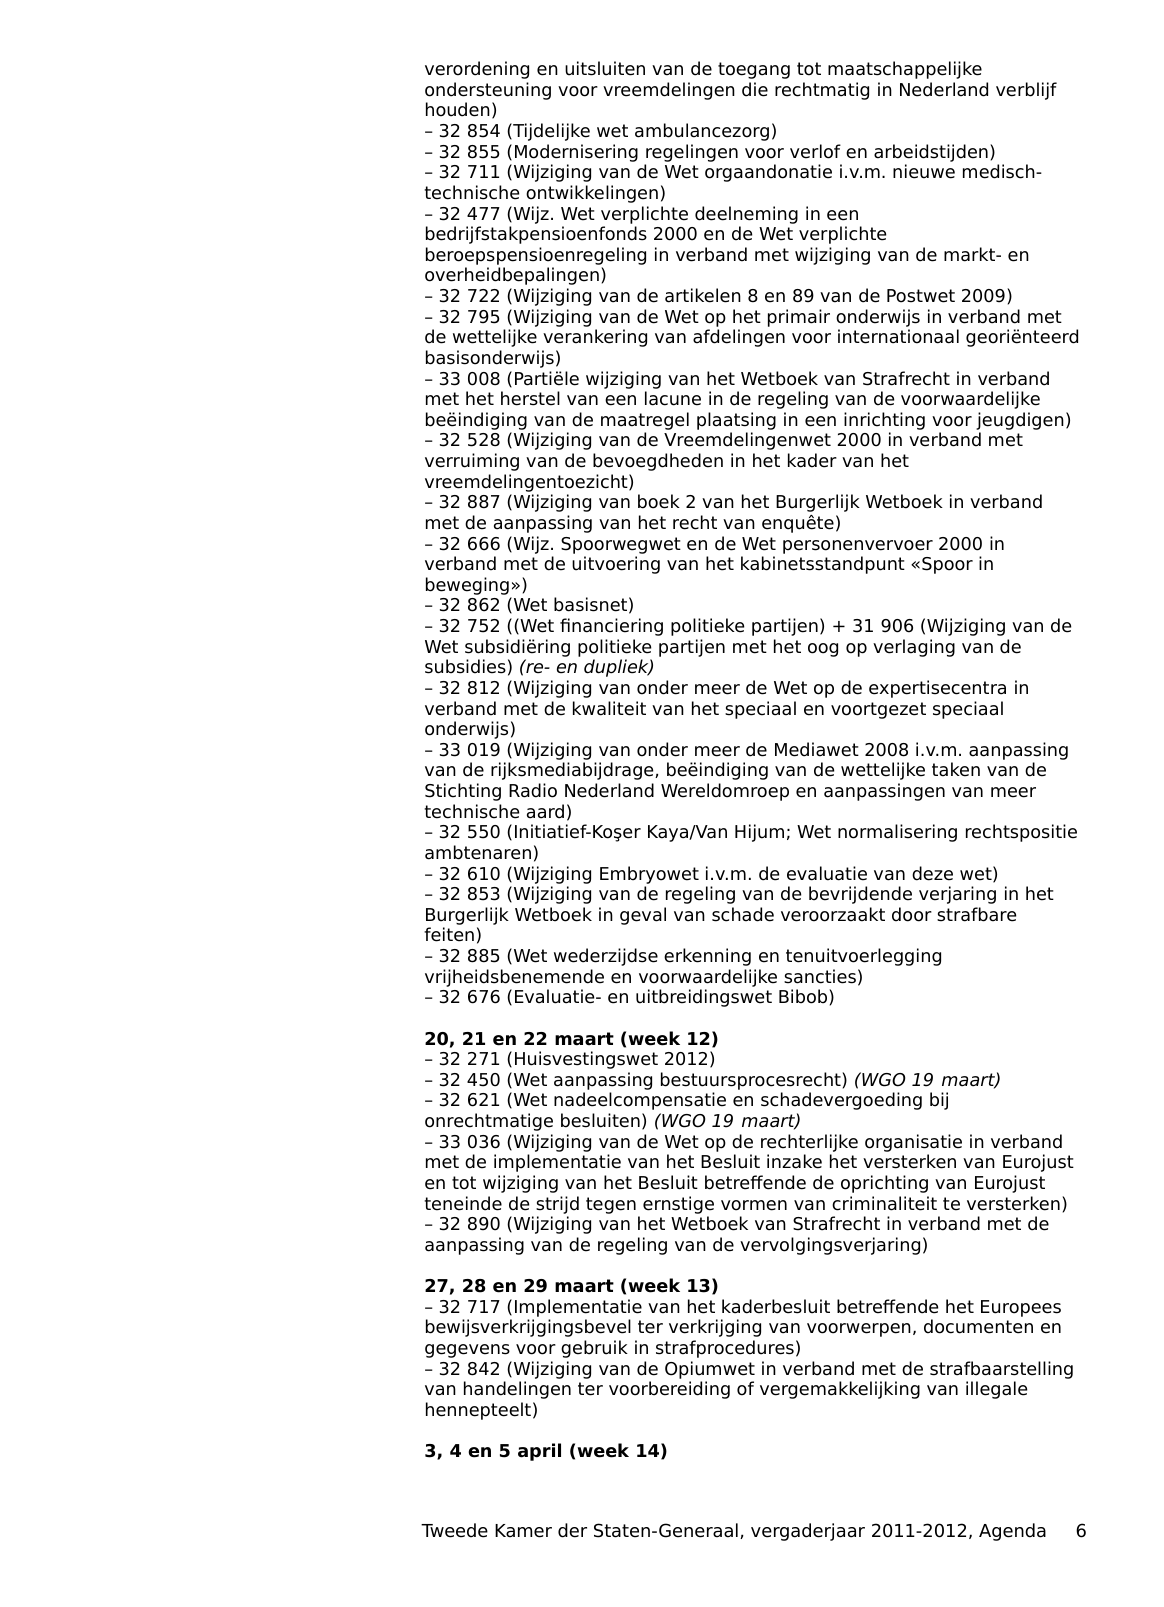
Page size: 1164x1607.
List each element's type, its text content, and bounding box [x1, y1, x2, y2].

table_cell [77, 286, 401, 307]
table_cell – 32 854 (Tijdelijke wet ambulancezorg) [418, 121, 1087, 142]
table_cell [401, 740, 418, 822]
table_cell [77, 1029, 401, 1049]
table_cell [77, 1441, 401, 1462]
table_cell [401, 884, 418, 946]
table_cell – 33 019 (Wijziging van onder meer de Mediawet 2008 i.v.m. aanpassing van de rijksmediabijdrage, beëindiging van de wettelijke taken van de Stichting Radio Nederland Wereldomroep en aanpassingen van meer technische aard) [418, 740, 1087, 822]
table_cell [77, 740, 401, 822]
table_cell [401, 1029, 418, 1049]
table_cell [401, 307, 418, 368]
table_cell [77, 678, 401, 740]
table_cell 3, 4 en 5 april (week 14) [418, 1441, 1087, 1462]
table_cell – 32 610 (Wijziging Embryowet i.v.m. de evaluatie van deze wet) [418, 864, 1087, 884]
table_cell [77, 864, 401, 884]
table_cell [77, 1090, 401, 1132]
table_cell [401, 822, 418, 863]
table_cell – 32 795 (Wijziging van de Wet op het primair onderwijs in verband met de wettelijke verankering van afdelingen voor internationaal georiënteerd basisonderwijs) [418, 307, 1087, 368]
table_cell [401, 369, 418, 430]
table_cell [401, 1276, 418, 1297]
table_cell – 32 752 ((Wet financiering politieke partijen) + 31 906 (Wijziging van de Wet subsidiëring politieke partijen met het oog op verlaging van de subsidies) (re- en dupliek) [418, 616, 1087, 678]
table_cell [401, 430, 418, 492]
table_cell [77, 1276, 401, 1297]
table_cell [401, 59, 418, 121]
table_cell [418, 1420, 1087, 1441]
table_cell [77, 430, 401, 492]
table_cell [401, 1132, 418, 1214]
table_cell [401, 1420, 418, 1441]
table_cell [77, 1359, 401, 1420]
table_cell – 33 036 (Wijziging van de Wet op de rechterlijke organisatie in verband met de implementatie van het Besluit inzake het versterken van Eurojust en tot wijziging van het Besluit betreffende de oprichting van Eurojust teneinde de strijd tegen ernstige vormen van criminaliteit te versterken) [418, 1132, 1087, 1214]
table_cell [401, 204, 418, 286]
table_cell [401, 286, 418, 307]
table_cell – 32 450 (Wet aanpassing bestuursprocesrecht) (WGO 19 maart) [418, 1070, 1087, 1090]
table_cell [77, 822, 401, 863]
table_cell [77, 534, 401, 595]
table_cell [77, 616, 401, 678]
table_cell – 32 855 (Modernisering regelingen voor verlof en arbeidstijden) [418, 142, 1087, 162]
table_cell [77, 59, 401, 121]
table_cell [401, 595, 418, 616]
table_cell [401, 142, 418, 162]
table_cell [401, 1090, 418, 1132]
table_cell – 32 666 (Wijz. Spoorwegwet en de Wet personenvervoer 2000 in verband met de uitvoering van het kabinetsstandpunt «Spoor in beweging») [418, 534, 1087, 595]
table_cell – 32 812 (Wijziging van onder meer de Wet op de expertisecentra in verband met de kwaliteit van het speciaal en voortgezet speciaal onderwijs) [418, 678, 1087, 740]
table_cell [401, 1297, 418, 1358]
table_cell [77, 884, 401, 946]
table_cell [401, 678, 418, 740]
table_cell – 32 842 (Wijziging van de Opiumwet in verband met de strafbaarstelling van handelingen ter voorbereiding of vergemakkelijking van illegale hennepteelt) [418, 1359, 1087, 1420]
table_cell [401, 1214, 418, 1255]
table_cell [77, 307, 401, 368]
table_cell 20, 21 en 22 maart (week 12) [418, 1029, 1087, 1049]
table_cell – 32 722 (Wijziging van de artikelen 8 en 89 van de Postwet 2009) [418, 286, 1087, 307]
table_cell – 32 717 (Implementatie van het kaderbesluit betreffende het Europees bewijsverkrijgingsbevel ter verkrijging van voorwerpen, documenten en gegevens voor gebruik in strafprocedures) [418, 1297, 1087, 1358]
table_cell verordening en uitsluiten van de toegang tot maatschappelijke ondersteuning voor vreemdelingen die rechtmatig in Nederland verblijf houden) [418, 59, 1087, 121]
table_cell [418, 1008, 1087, 1028]
table_cell [77, 1132, 401, 1214]
table_cell [77, 121, 401, 142]
table_cell – 32 885 (Wet wederzijdse erkenning en tenuitvoerlegging vrijheidsbenemende en voorwaardelijke sancties) [418, 946, 1087, 987]
table_cell [77, 369, 401, 430]
table_cell [401, 1070, 418, 1090]
table_cell [77, 946, 401, 987]
table_cell – 32 477 (Wijz. Wet verplichte deelneming in een bedrijfstakpensioenfonds 2000 en de Wet verplichte beroepspensioenregeling in verband met wijziging van de markt- en overheidbepalingen) [418, 204, 1087, 286]
table_cell [77, 987, 401, 1008]
table_cell [401, 864, 418, 884]
table_cell – 33 008 (Partiële wijziging van het Wetboek van Strafrecht in verband met het herstel van een lacune in de regeling van de voorwaardelijke beëindiging van de maatregel plaatsing in een inrichting voor jeugdigen) [418, 369, 1087, 430]
table_cell [77, 1297, 401, 1358]
table_cell [77, 1008, 401, 1028]
table_cell – 32 862 (Wet basisnet) [418, 595, 1087, 616]
table_cell – 32 853 (Wijziging van de regeling van de bevrijdende verjaring in het Burgerlijk Wetboek in geval van schade veroorzaakt door strafbare feiten) [418, 884, 1087, 946]
table_cell [401, 534, 418, 595]
table_cell [401, 121, 418, 142]
table_cell [401, 946, 418, 987]
table_cell [77, 1255, 401, 1276]
table_cell – 32 550 (Initiatief-Koşer Kaya/Van Hijum; Wet normalisering rechtspositie ambtenaren) [418, 822, 1087, 863]
table_cell [401, 492, 418, 533]
table_cell [77, 142, 401, 162]
table_cell – 32 676 (Evaluatie- en uitbreidingswet Bibob) [418, 987, 1087, 1008]
table_cell – 32 890 (Wijziging van het Wetboek van Strafrecht in verband met de aanpassing van de regeling van de vervolgingsverjaring) [418, 1214, 1087, 1255]
table_cell [401, 1255, 418, 1276]
table_cell – 32 271 (Huisvestingswet 2012) [418, 1049, 1087, 1070]
table_cell – 32 711 (Wijziging van de Wet orgaandonatie i.v.m. nieuwe medisch-technische ontwikkelingen) [418, 162, 1087, 203]
table_cell [77, 162, 401, 203]
table_cell [401, 162, 418, 203]
table_cell [77, 492, 401, 533]
table_cell [401, 1359, 418, 1420]
table_cell [401, 616, 418, 678]
table_cell – 32 621 (Wet nadeelcompensatie en schadevergoeding bij onrechtmatige besluiten) (WGO 19 maart) [418, 1090, 1087, 1132]
table_cell 27, 28 en 29 maart (week 13) [418, 1276, 1087, 1297]
table_cell [77, 1420, 401, 1441]
table_cell [77, 204, 401, 286]
table_cell [418, 1255, 1087, 1276]
table_cell [401, 1049, 418, 1070]
table_cell [77, 1214, 401, 1255]
table_cell [77, 1070, 401, 1090]
table_cell [401, 1441, 418, 1462]
table_cell – 32 887 (Wijziging van boek 2 van het Burgerlijk Wetboek in verband met de aanpassing van het recht van enquête) [418, 492, 1087, 533]
table_cell – 32 528 (Wijziging van de Vreemdelingenwet 2000 in verband met verruiming van de bevoegdheden in het kader van het vreemdelingentoezicht) [418, 430, 1087, 492]
table_cell [77, 1049, 401, 1070]
table_cell [77, 595, 401, 616]
table_cell [401, 1008, 418, 1028]
table_cell [401, 987, 418, 1008]
